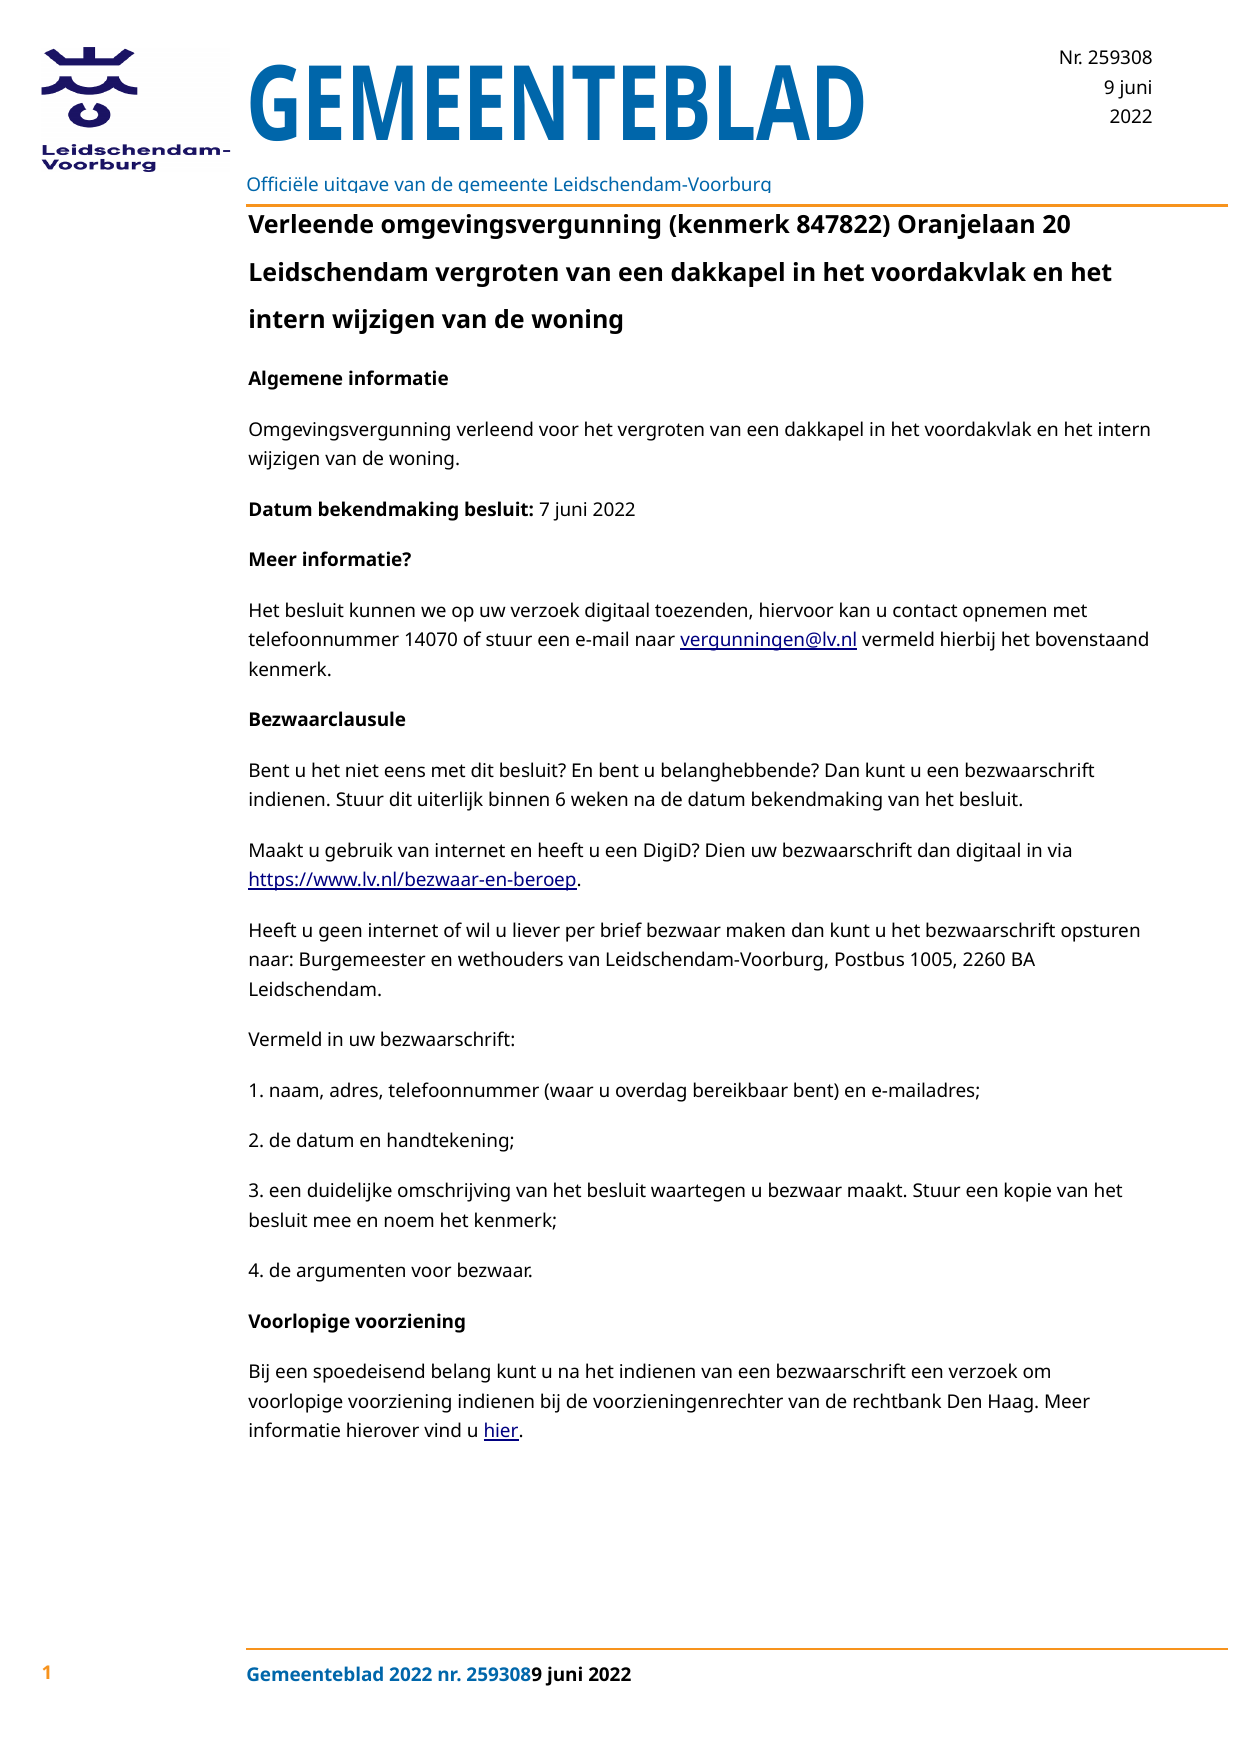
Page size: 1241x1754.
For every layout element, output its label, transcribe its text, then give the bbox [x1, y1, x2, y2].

text Verleende omgevingsvergunning (kenmerk 847822) Oranjelaan 20 Leidschendam vergroten van een dakkapel in het voordakvlak en het intern wijzigen van de woning [248, 207, 1152, 336]
text Heeft u geen internet of wil u liever per brief bezwaar maken dan kunt u het bezwaarschrift opsturen naar: Burgemeester en wethouders van Leidschendam-Voorburg, Postbus 1005, 2260 BA Leidschendam. [248, 917, 1152, 1002]
text 2. de datum en handtekening; [248, 1127, 1152, 1153]
text Datum bekendmaking besluit: 7 juni 2022 [248, 496, 1152, 522]
text 1. naam, adres, telefoonnummer (waar u overdag bereikbaar bent) en e-mailadres; [248, 1077, 1152, 1102]
text Omgevingsvergunning verleend voor het vergroten van een dakkapel in het voordakvlak en het intern wijzigen van de woning. [248, 416, 1152, 471]
text Vermeld in uw bezwaarschrift: [248, 1026, 1152, 1052]
text Bent u het niet eens met dit besluit? En bent u belanghebbende? Dan kunt u een bezwaarschrift indienen. Stuur dit uiterlijk binnen 6 weken na de datum bekendmaking van het besluit. [248, 757, 1152, 812]
picture [41, 47, 231, 172]
text 4. de argumenten voor bezwaar. [248, 1258, 1152, 1283]
text Maakt u gebruik van internet en heeft u een DigiD? Dien uw bezwaarschrift dan digitaal in via https://www.lv.nl/bezwaar-en-beroep. [248, 837, 1152, 892]
text 3. een duidelijke omschrijving van het besluit waartegen u bezwaar maakt. Stuur een kopie van het besluit mee en noem het kenmerk; [248, 1178, 1152, 1233]
text Bij een spoedeisend belang kunt u na het indienen van een bezwaarschrift een verzoek om voorlopige voorziening indienen bij de voorzieningenrechter van de rechtbank Den Haag. Meer informatie hierover vind u hier. [248, 1358, 1152, 1443]
text Bezwaarclausule [248, 706, 1152, 732]
text Meer informatie? [248, 546, 1152, 572]
text Voorlopige voorziening [248, 1308, 1152, 1334]
text Het besluit kunnen we op uw verzoek digitaal toezenden, hiervoor kan u contact opnemen met telefoonnummer 14070 of stuur een e-mail naar vergunningen@lv.nl vermeld hierbij het bovenstaand kenmerk. [248, 597, 1152, 682]
text Algemene informatie [248, 366, 1152, 391]
